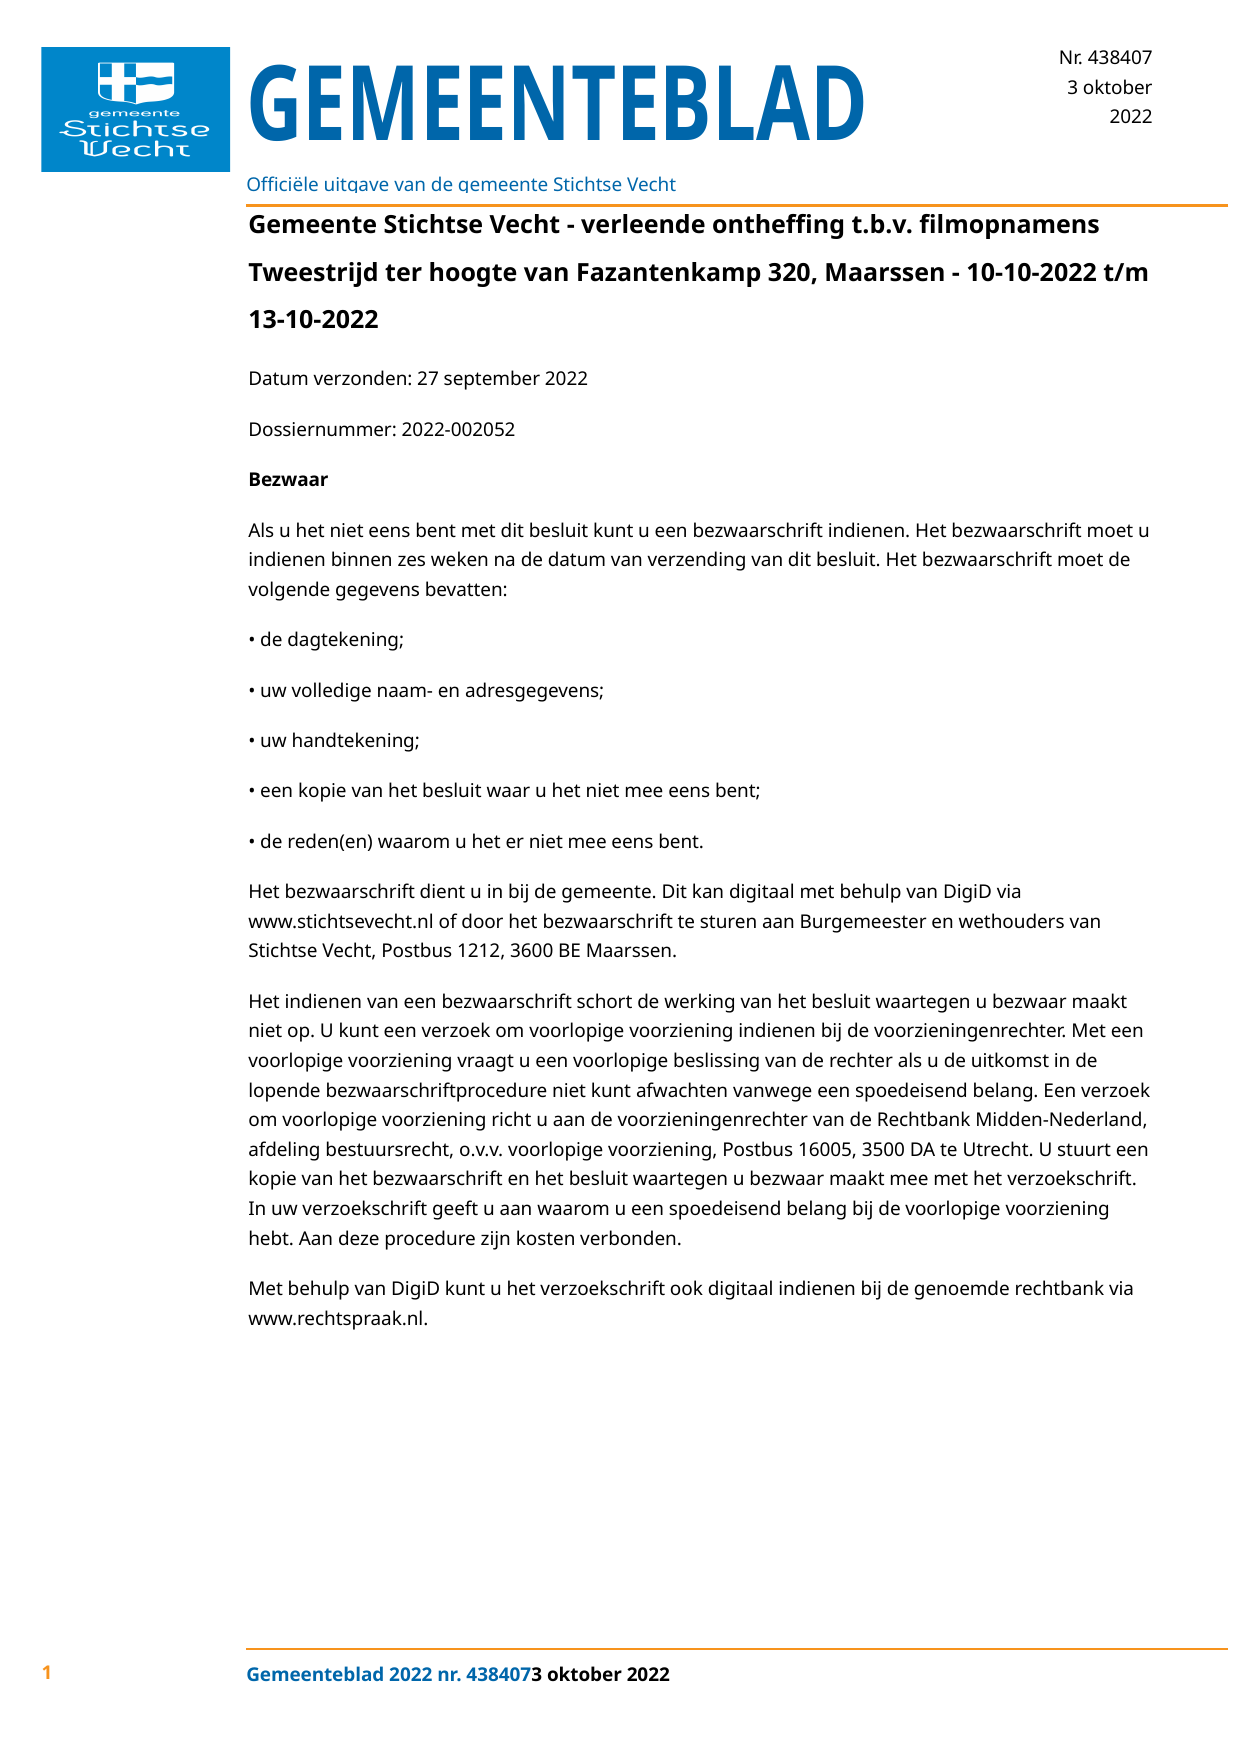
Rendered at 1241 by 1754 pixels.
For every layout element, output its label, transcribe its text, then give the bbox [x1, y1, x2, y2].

text Bezwaar [248, 466, 1152, 492]
text Gemeente Stichtse Vecht - verleende ontheffing t.b.v. filmopnamens Tweestrijd ter hoogte van Fazantenkamp 320, Maarssen - 10-10-2022 t/m 13-10-2022 [248, 207, 1152, 336]
text • de reden(en) waarom u het er niet mee eens bent. [248, 828, 1152, 854]
text • de dagtekening; [248, 626, 1152, 652]
text Als u het niet eens bent met dit besluit kunt u een bezwaarschrift indienen. Het bezwaarschrift moet u indienen binnen zes weken na de datum van verzending van dit besluit. Het bezwaarschrift moet de volgende gegevens bevatten: [248, 517, 1152, 602]
picture [99, 63, 135, 101]
text Het indienen van een bezwaarschrift schort de werking van het besluit waartegen u bezwaar maakt niet op. U kunt een verzoek om voorlopige voorziening indienen bij de voorzieningenrechter. Met een voorlopige voorziening vraagt u een voorlopige beslissing van de rechter als u de uitkomst in de lopende bezwaarschriftprocedure niet kunt afwachten vanwege een spoedeisend belang. Een verzoek om voorlopige voorziening richt u aan de voorzieningenrechter van de Rechtbank Midden-Nederland, afdeling bestuursrecht, o.v.v. voorlopige voorziening, Postbus 16005, 3500 DA te Utrecht. U stuurt een kopie van het bezwaarschrift en het besluit waartegen u bezwaar maakt mee met het verzoekschrift. In uw verzoekschrift geeft u aan waarom u een spoedeisend belang bij de voorlopige voorziening hebt. Aan deze procedure zijn kosten verbonden. [248, 988, 1152, 1250]
text • een kopie van het besluit waar u het niet mee eens bent; [248, 778, 1152, 803]
text Het bezwaarschrift dient u in bij de gemeente. Dit kan digitaal met behulp van DigiD via www.stichtsevecht.nl of door het bezwaarschrift te sturen aan Burgemeester en wethouders van Stichtse Vecht, Postbus 1212, 3600 BE Maarssen. [248, 878, 1152, 963]
text • uw handtekening; [248, 727, 1152, 753]
text Datum verzonden: 27 september 2022 [248, 366, 1152, 391]
text Met behulp van DigiD kunt u het verzoekschrift ook digitaal indienen bij de genoemde rechtbank via www.rechtspraak.nl. [248, 1275, 1152, 1330]
picture [137, 63, 174, 103]
text Dossiernummer: 2022-002052 [248, 416, 1152, 442]
text • uw volledige naam- en adresgegevens; [248, 677, 1152, 702]
